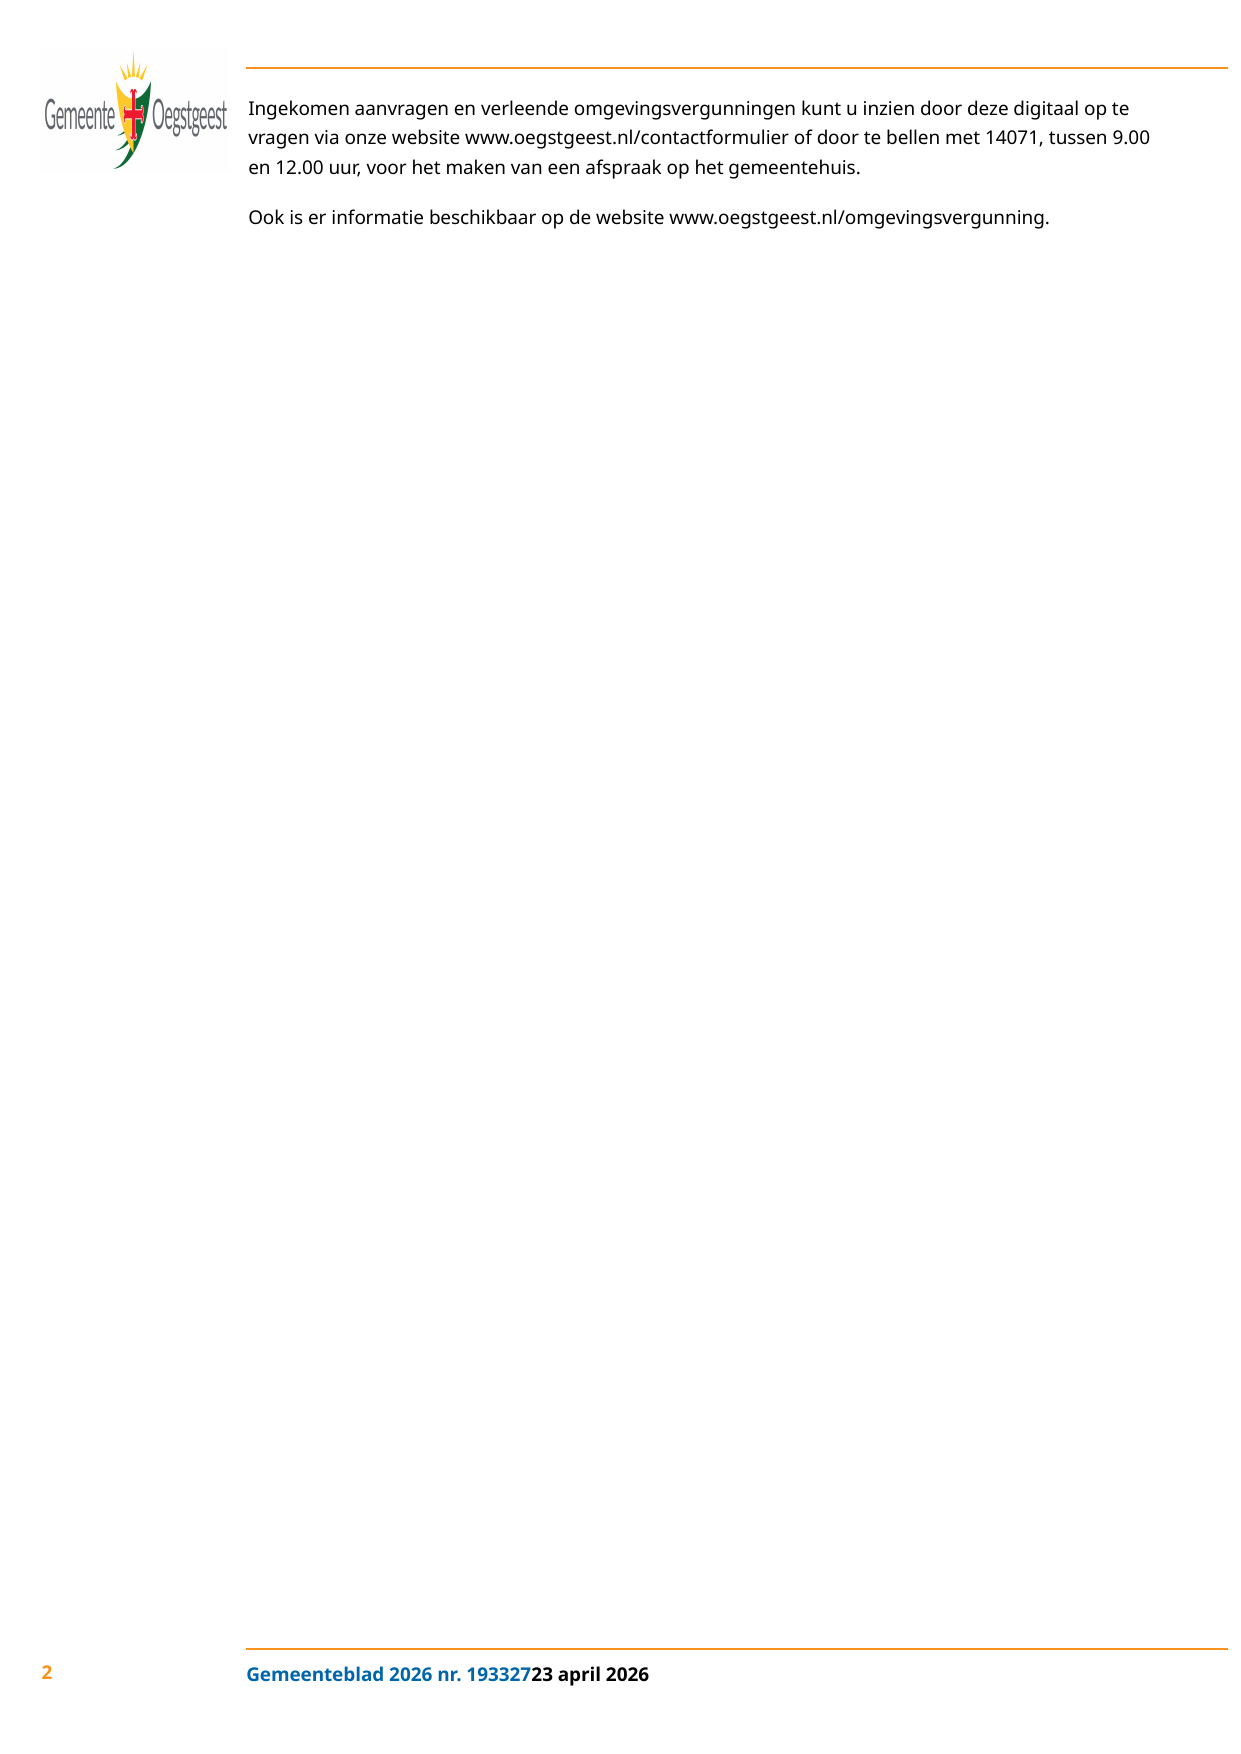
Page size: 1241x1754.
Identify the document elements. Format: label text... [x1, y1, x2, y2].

text Ook is er informatie beschikbaar op de website www.oegstgeest.nl/omgevingsvergunning. [248, 204, 1152, 230]
picture [41, 47, 231, 172]
text Ingekomen aanvragen en verleende omgevingsvergunningen kunt u inzien door deze digitaal op te vragen via onze website www.oegstgeest.nl/contactformulier of door te bellen met 14071, tussen 9.00 en 12.00 uur, voor het maken van een afspraak op het gemeentehuis. [248, 95, 1152, 180]
